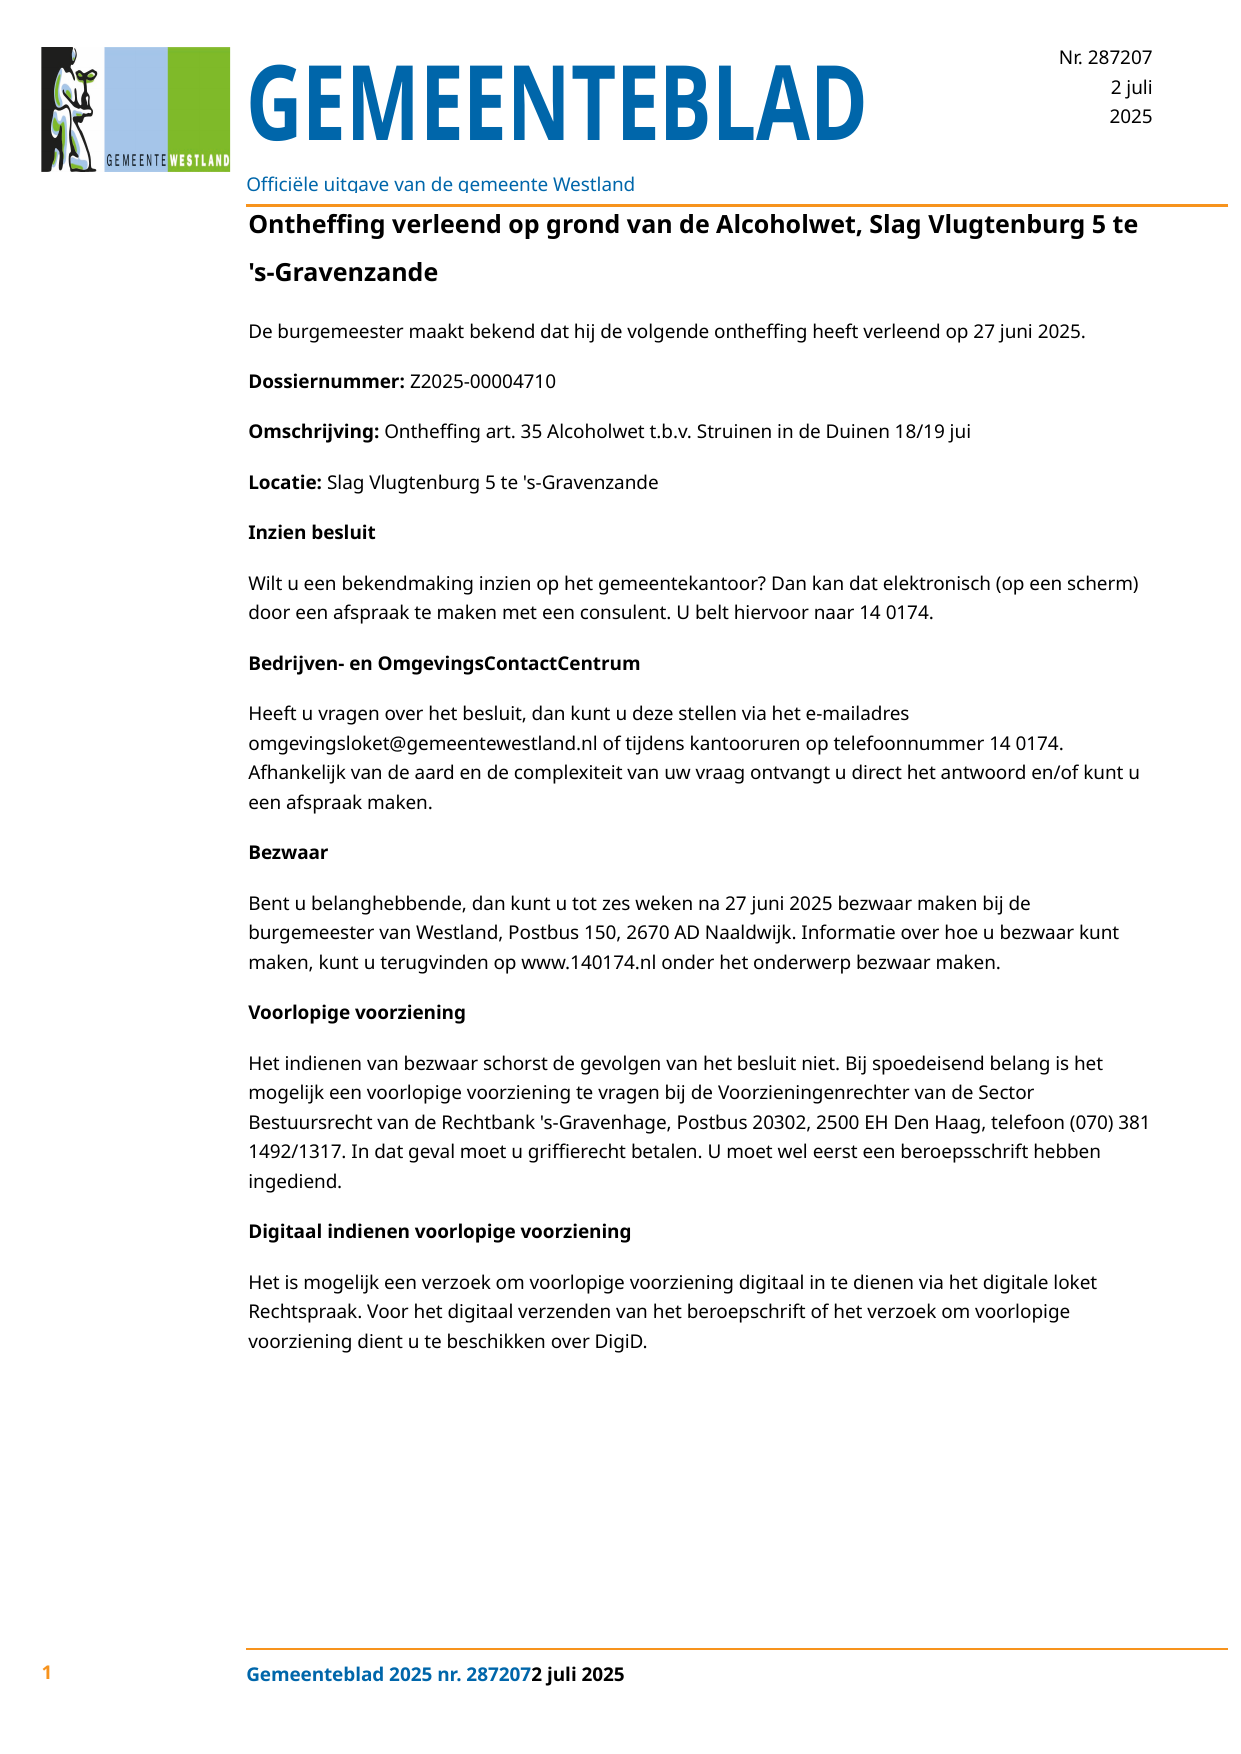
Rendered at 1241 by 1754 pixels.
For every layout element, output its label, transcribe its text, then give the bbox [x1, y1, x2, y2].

text Inzien besluit [248, 519, 1152, 545]
picture [41, 47, 231, 172]
text Bedrijven- en OmgevingsContactCentrum [248, 650, 1152, 676]
text Dossiernummer: Z2025-00004710 [248, 368, 1152, 394]
text Digitaal indienen voorlopige voorziening [248, 1219, 1152, 1244]
text Het indienen van bezwaar schorst de gevolgen van het besluit niet. Bij spoedeisend belang is het mogelijk een voorlopige voorziening te vragen bij de Voorzieningenrechter van de Sector Bestuursrecht van de Rechtbank 's-Gravenhage, Postbus 20302, 2500 EH Den Haag, telefoon (070) 381 1492/1317. In dat geval moet u griffierecht betalen. U moet wel eerst een beroepsschrift hebben ingediend. [248, 1050, 1152, 1194]
text Ontheffing verleend op grond van de Alcoholwet, Slag Vlugtenburg 5 te 's-Gravenzande [248, 207, 1152, 288]
text Omschrijving: Ontheffing art. 35 Alcoholwet t.b.v. Struinen in de Duinen 18/19 jui [248, 419, 1152, 444]
text De burgemeester maakt bekend dat hij de volgende ontheffing heeft verleend op 27 juni 2025. [248, 318, 1152, 344]
text Bezwaar [248, 839, 1152, 865]
text Locatie: Slag Vlugtenburg 5 te 's-Gravenzande [248, 469, 1152, 495]
text Het is mogelijk een verzoek om voorlopige voorziening digitaal in te dienen via het digitale loket Rechtspraak. Voor het digitaal verzenden van het beroepschrift of het verzoek om voorlopige voorziening dient u te beschikken over DigiD. [248, 1269, 1152, 1354]
text Voorlopige voorziening [248, 999, 1152, 1025]
text Wilt u een bekendmaking inzien op het gemeentekantoor? Dan kan dat elektronisch (op een scherm) door een afspraak te maken met een consulent. U belt hiervoor naar 14 0174. [248, 570, 1152, 625]
text Bent u belanghebbende, dan kunt u tot zes weken na 27 juni 2025 bezwaar maken bij de burgemeester van Westland, Postbus 150, 2670 AD Naaldwijk. Informatie over hoe u bezwaar kunt maken, kunt u terugvinden op www.140174.nl onder het onderwerp bezwaar maken. [248, 890, 1152, 975]
text Heeft u vragen over het besluit, dan kunt u deze stellen via het e-mailadres omgevingsloket@gemeentewestland.nl of tijdens kantooruren op telefoonnummer 14 0174. Afhankelijk van de aard en de complexiteit van uw vraag ontvangt u direct het antwoord en/of kunt u een afspraak maken. [248, 700, 1152, 815]
